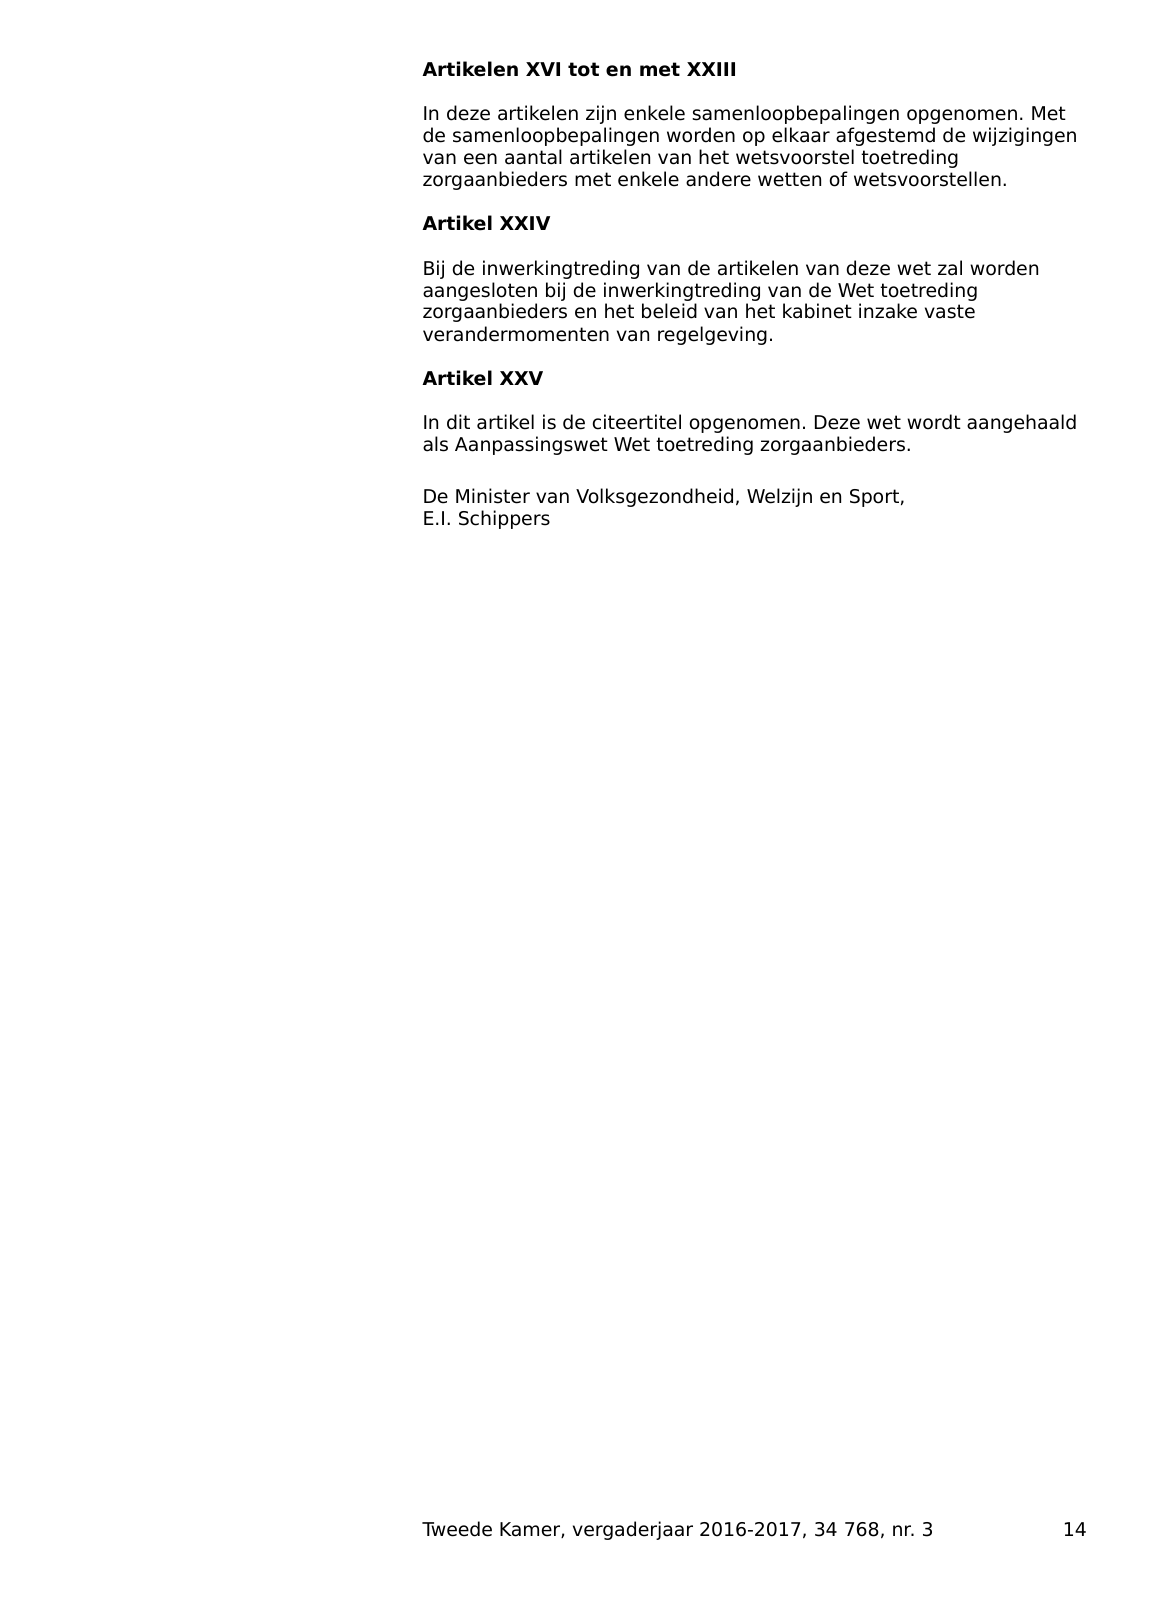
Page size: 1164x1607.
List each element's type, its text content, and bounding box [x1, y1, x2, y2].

text In deze artikelen zijn enkele samenloopbepalingen opgenomen. Met de samenloopbepalingen worden op elkaar afgestemd de wijzigingen van een aantal artikelen van het wetsvoorstel toetreding zorgaanbieders met enkele andere wetten of wetsvoorstellen. [422, 103, 1087, 191]
text Bij de inwerkingtreding van de artikelen van deze wet zal worden aangesloten bij de inwerkingtreding van de Wet toetreding zorgaanbieders en het beleid van het kabinet inzake vaste verandermomenten van regelgeving. [422, 257, 1087, 345]
text In dit artikel is de citeertitel opgenomen. Deze wet wordt aangehaald als Aanpassingswet Wet toetreding zorgaanbieders. [422, 412, 1087, 456]
subtitle Artikel XXV [422, 368, 1087, 389]
subtitle Artikel XXIV [422, 213, 1087, 235]
subtitle Artikelen XVI tot en met XXIII [422, 59, 1087, 81]
text De Minister van Volksgezondheid, Welzijn en Sport, E.I. Schippers [422, 486, 1087, 530]
